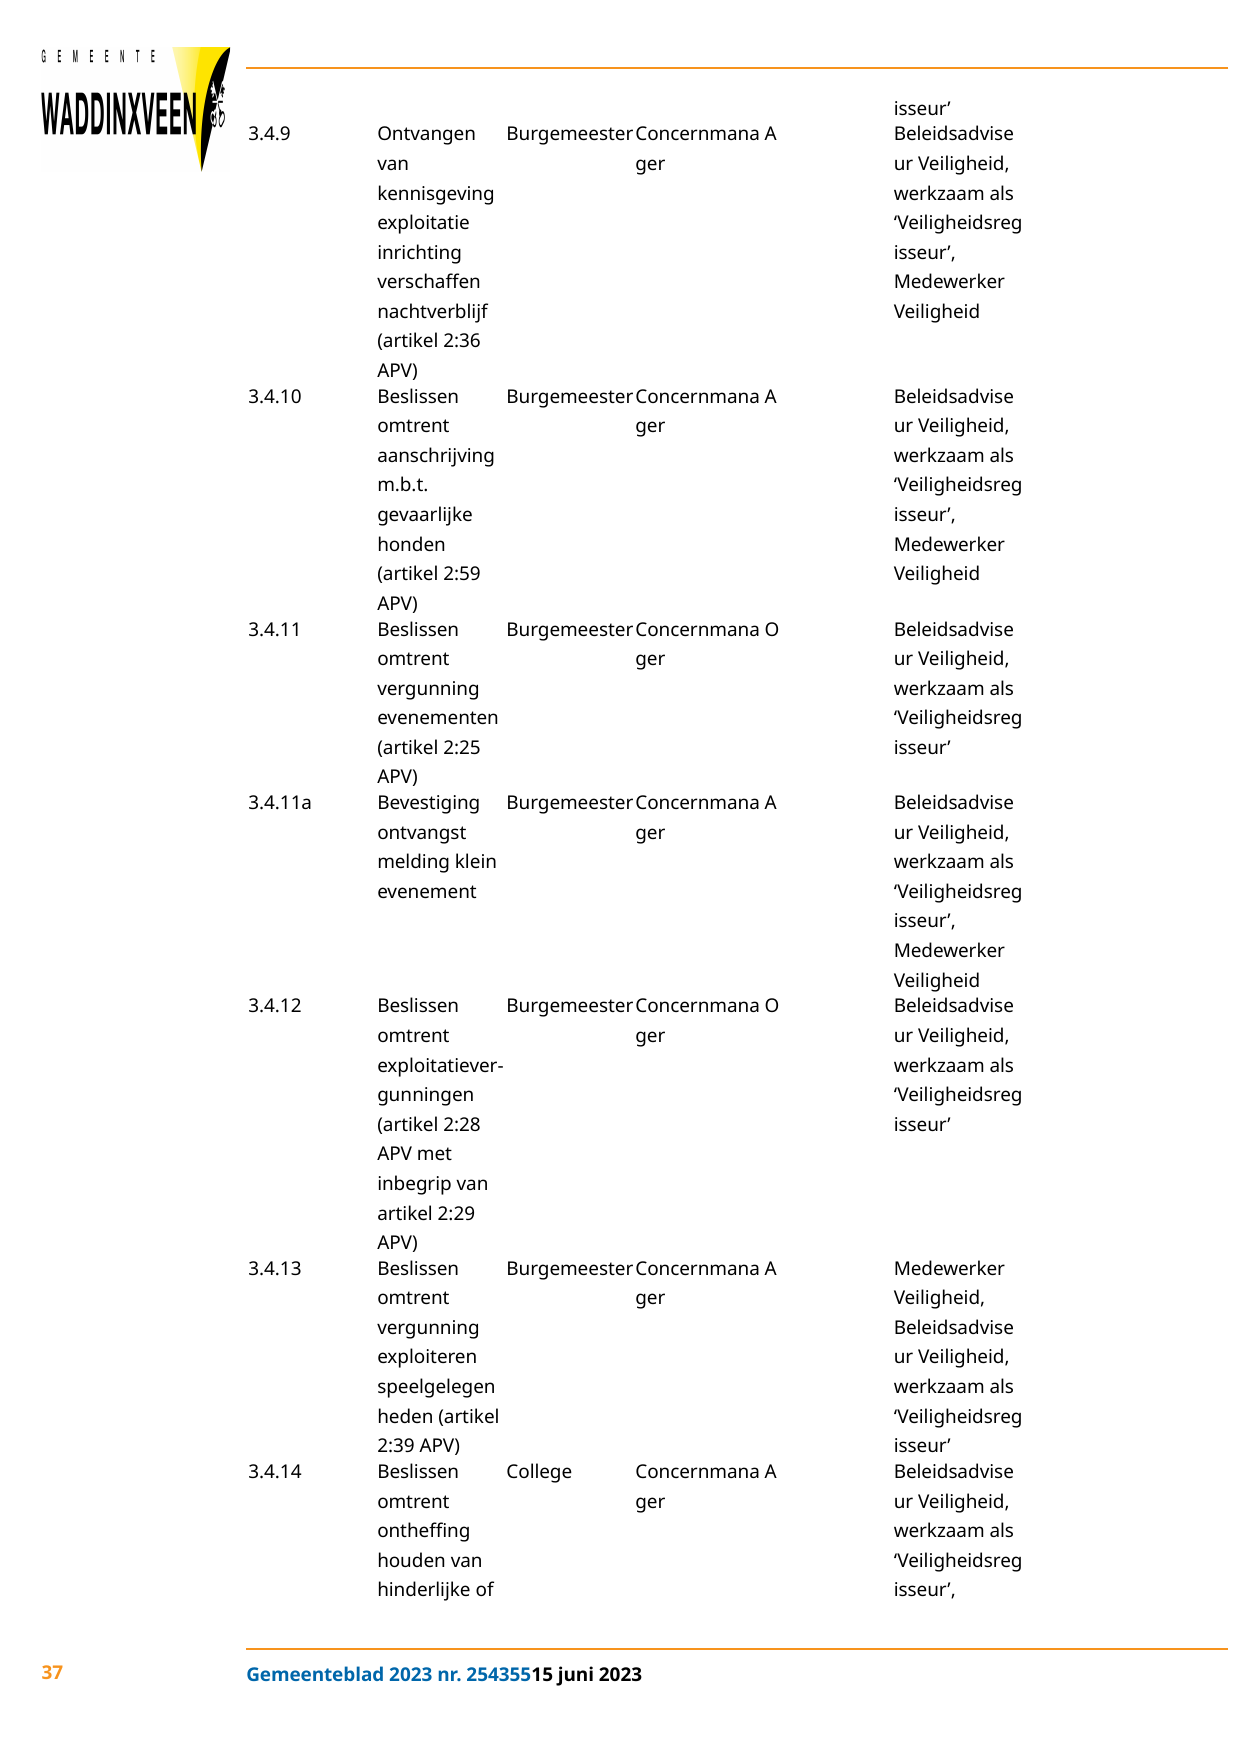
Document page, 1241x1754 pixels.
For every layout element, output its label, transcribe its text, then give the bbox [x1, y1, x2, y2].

table_cell Concernmanager [635, 121, 764, 383]
table_cell Concernmanager [635, 789, 764, 993]
table_cell O [764, 616, 893, 789]
table_cell 3.4.11a [248, 789, 377, 993]
table_cell A [764, 789, 893, 993]
table_cell Beslissen omtrent aanschrijving m.b.t. gevaarlijke honden (artikel 2:59 APV) [377, 383, 506, 616]
table_cell Concernmanager [635, 383, 764, 616]
table_cell [635, 95, 764, 121]
table_cell O [764, 993, 893, 1255]
table_cell A [764, 121, 893, 383]
table_cell Beleidsadviseur Veiligheid, werkzaam als ‘Veiligheidsregisseur’ [894, 993, 1022, 1255]
table_cell College [506, 1458, 635, 1602]
table_cell Burgemeester [506, 993, 635, 1255]
table_cell Beslissen omtrent exploitatiever­gun­ningen (artikel 2:28 APV met inbegrip van artikel 2:29 APV) [377, 993, 506, 1255]
table_cell [1023, 1458, 1152, 1602]
table_cell Beslissen omtrent ontheffing houden van hinderlijke of [377, 1458, 506, 1602]
table_cell [1023, 383, 1152, 616]
table_cell [1023, 993, 1152, 1255]
table_cell Concernmanager [635, 1255, 764, 1458]
table_cell [1023, 616, 1152, 789]
table_cell Beleidsadviseur Veiligheid, werkzaam als ‘Veiligheidsregisseur’ [894, 616, 1022, 789]
table_cell Concernmanager [635, 993, 764, 1255]
table_cell Bevestiging ontvangst melding klein evenement [377, 789, 506, 993]
table_cell [1023, 95, 1152, 121]
table_cell Concernmanager [635, 616, 764, 789]
table_cell 3.4.10 [248, 383, 377, 616]
table_cell Beslissen omtrent vergunning exploiteren speelgelegenheden (artikel 2:39 APV) [377, 1255, 506, 1458]
table_cell [248, 95, 377, 121]
table_cell [764, 95, 893, 121]
table_cell Beleidsadviseur Veiligheid, werkzaam als ‘Veiligheidsregisseur’, Medewerker Veiligheid [894, 789, 1022, 993]
picture [41, 47, 231, 172]
table_cell [1023, 121, 1152, 383]
table_cell Burgemeester [506, 616, 635, 789]
table_cell 3.4.13 [248, 1255, 377, 1458]
table_cell Concernmanager [635, 1458, 764, 1602]
table_cell 3.4.12 [248, 993, 377, 1255]
table_cell Burgemeester [506, 383, 635, 616]
table_cell 3.4.14 [248, 1458, 377, 1602]
table_cell Ontvangen van kennisgeving exploi­tatie inrichting verschaffen nacht­verblijf (artikel 2:36 APV) [377, 121, 506, 383]
table_cell Medewerker Veiligheid, Beleidsadviseur Veiligheid, werkzaam als ‘Veiligheidsregisseur’ [894, 1255, 1022, 1458]
table_cell isseur’ [894, 95, 1022, 121]
table_cell Burgemeester [506, 1255, 635, 1458]
table_cell Burgemeester [506, 789, 635, 993]
table_cell Beleidsadviseur Veiligheid, werkzaam als ‘Veiligheidsregisseur’, Medewerker Veiligheid [894, 383, 1022, 616]
table_cell [1023, 1255, 1152, 1458]
table_cell A [764, 1458, 893, 1602]
table_cell A [764, 383, 893, 616]
table_cell [506, 95, 635, 121]
table_cell Beleidsadviseur Veiligheid, werkzaam als ‘Veiligheidsregisseur’, [894, 1458, 1022, 1602]
table_cell Burgemeester [506, 121, 635, 383]
table_cell A [764, 1255, 893, 1458]
table_cell [377, 95, 506, 121]
table_cell 3.4.9 [248, 121, 377, 383]
table_cell Beslissen omtrent vergunning evenementen (artikel 2:25 APV) [377, 616, 506, 789]
table_cell 3.4.11 [248, 616, 377, 789]
table_cell [1023, 789, 1152, 993]
table_cell Beleidsadviseur Veiligheid, werkzaam als ‘Veiligheidsregisseur’, Medewerker Veiligheid [894, 121, 1022, 383]
